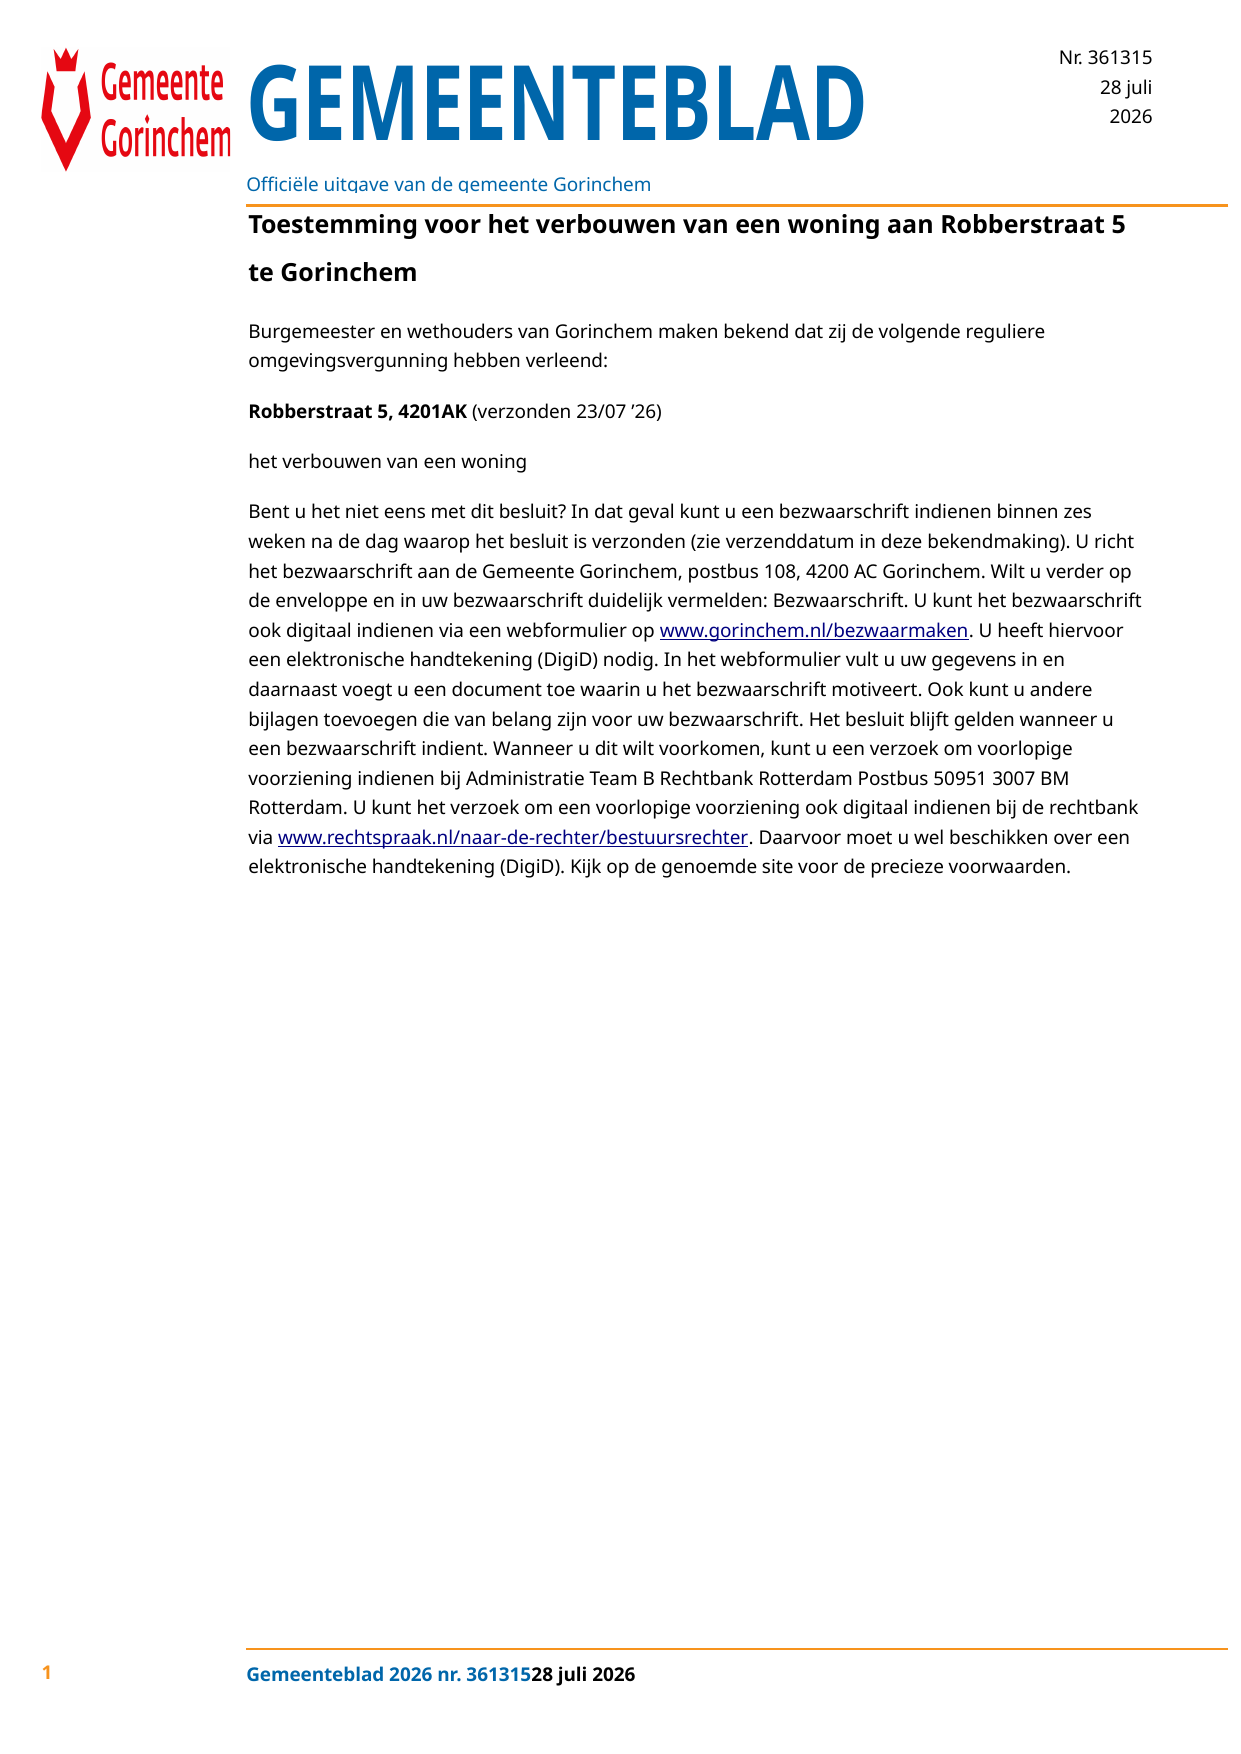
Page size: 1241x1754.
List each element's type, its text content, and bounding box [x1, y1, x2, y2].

text Burgemeester en wethouders van Gorinchem maken bekend dat zij de volgende reguliere omgevingsvergunning hebben verleend: [248, 318, 1152, 373]
picture [41, 47, 231, 172]
text Toestemming voor het verbouwen van een woning aan Robberstraat 5 te Gorinchem [248, 207, 1152, 288]
text Robberstraat 5, 4201AK (verzonden 23/07 ’26) [248, 398, 1152, 424]
text Bent u het niet eens met dit besluit? In dat geval kunt u een bezwaarschrift indienen binnen zes weken na de dag waarop het besluit is verzonden (zie verzenddatum in deze bekendmaking). U richt het bezwaarschrift aan de Gemeente Gorinchem, postbus 108, 4200 AC Gorinchem. Wilt u verder op de enveloppe en in uw bezwaarschrift duidelijk vermelden: Bezwaarschrift. U kunt het bezwaarschrift ook digitaal indienen via een webformulier op www.gorinchem.nl/bezwaarmaken. U heeft hiervoor een elektronische handtekening (DigiD) nodig. In het webformulier vult u uw gegevens in en daarnaast voegt u een document toe waarin u het bezwaarschrift motiveert. Ook kunt u andere bijlagen toevoegen die van belang zijn voor uw bezwaarschrift. Het besluit blijft gelden wanneer u een bezwaarschrift indient. Wanneer u dit wilt voorkomen, kunt u een verzoek om voorlopige voorziening indienen bij Administratie Team B Rechtbank Rotterdam Postbus 50951 3007 BM Rotterdam. U kunt het verzoek om een voorlopige voorziening ook digitaal indienen bij de rechtbank via www.rechtspraak.nl/naar-de-rechter/bestuursrechter. Daarvoor moet u wel beschikken over een elektronische handtekening (DigiD). Kijk op de genoemde site voor de precieze voorwaarden. [248, 499, 1152, 879]
text het verbouwen van een woning [248, 448, 1152, 474]
